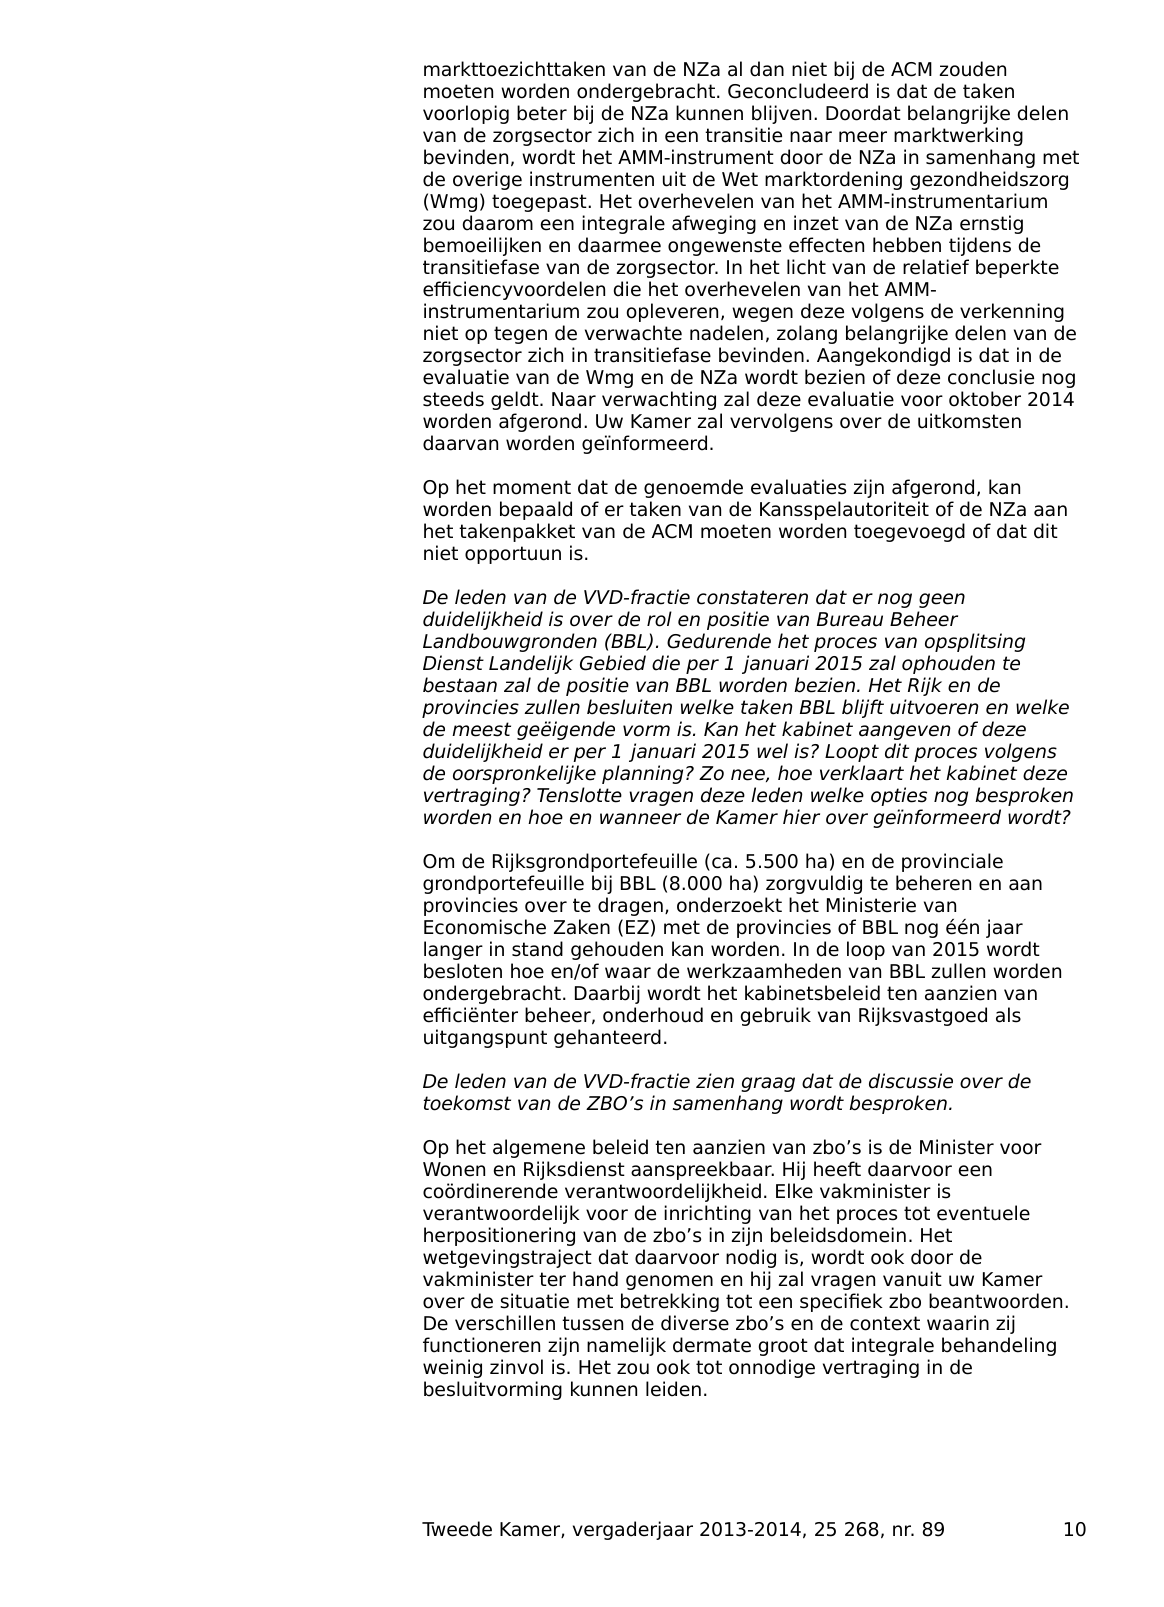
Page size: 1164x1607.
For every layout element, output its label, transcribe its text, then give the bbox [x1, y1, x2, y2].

text Op het moment dat de genoemde evaluaties zijn afgerond, kan worden bepaald of er taken van de Kansspelautoriteit of de NZa aan het takenpakket van de ACM moeten worden toegevoegd of dat dit niet opportuun is. [422, 477, 1087, 565]
text markttoezichttaken van de NZa al dan niet bij de ACM zouden moeten worden ondergebracht. Geconcludeerd is dat de taken voorlopig beter bij de NZa kunnen blijven. Doordat belangrijke delen van de zorgsector zich in een transitie naar meer marktwerking bevinden, wordt het AMM-instrument door de NZa in samenhang met de overige instrumenten uit de Wet marktordening gezondheidszorg (Wmg) toegepast. Het overhevelen van het AMM-instrumentarium zou daarom een integrale afweging en inzet van de NZa ernstig bemoeilijken en daarmee ongewenste effecten hebben tijdens de transitiefase van de zorgsector. In het licht van de relatief beperkte efficiencyvoordelen die het overhevelen van het AMM-instrumentarium zou opleveren, wegen deze volgens de verkenning niet op tegen de verwachte nadelen, zolang belangrijke delen van de zorgsector zich in transitiefase bevinden. Aangekondigd is dat in de evaluatie van de Wmg en de NZa wordt bezien of deze conclusie nog steeds geldt. Naar verwachting zal deze evaluatie voor oktober 2014 worden afgerond. Uw Kamer zal vervolgens over de uitkomsten daarvan worden geïnformeerd. [422, 59, 1087, 455]
text Om de Rijksgrondportefeuille (ca. 5.500 ha) en de provinciale grondportefeuille bij BBL (8.000 ha) zorgvuldig te beheren en aan provincies over te dragen, onderzoekt het Ministerie van Economische Zaken (EZ) met de provincies of BBL nog één jaar langer in stand gehouden kan worden. In de loop van 2015 wordt besloten hoe en/of waar de werkzaamheden van BBL zullen worden ondergebracht. Daarbij wordt het kabinetsbeleid ten aanzien van efficiënter beheer, onderhoud en gebruik van Rijksvastgoed als uitgangspunt gehanteerd. [422, 851, 1087, 1049]
text Op het algemene beleid ten aanzien van zbo’s is de Minister voor Wonen en Rijksdienst aanspreekbaar. Hij heeft daarvoor een coördinerende verantwoordelijkheid. Elke vakminister is verantwoordelijk voor de inrichting van het proces tot eventuele herpositionering van de zbo’s in zijn beleidsdomein. Het wetgevingstraject dat daarvoor nodig is, wordt ook door de vakminister ter hand genomen en hij zal vragen vanuit uw Kamer over de situatie met betrekking tot een specifiek zbo beantwoorden. De verschillen tussen de diverse zbo’s en de context waarin zij functioneren zijn namelijk dermate groot dat integrale behandeling weinig zinvol is. Het zou ook tot onnodige vertraging in de besluitvorming kunnen leiden. [422, 1137, 1087, 1401]
text De leden van de VVD-fractie zien graag dat de discussie over de toekomst van de ZBO’s in samenhang wordt besproken. [422, 1071, 1087, 1115]
text De leden van de VVD-fractie constateren dat er nog geen duidelijkheid is over de rol en positie van Bureau Beheer Landbouwgronden (BBL). Gedurende het proces van opsplitsing Dienst Landelijk Gebied die per 1 januari 2015 zal ophouden te bestaan zal de positie van BBL worden bezien. Het Rijk en de provincies zullen besluiten welke taken BBL blijft uitvoeren en welke de meest geëigende vorm is. Kan het kabinet aangeven of deze duidelijkheid er per 1 januari 2015 wel is? Loopt dit proces volgens de oorspronkelijke planning? Zo nee, hoe verklaart het kabinet deze vertraging? Tenslotte vragen deze leden welke opties nog besproken worden en hoe en wanneer de Kamer hier over geïnformeerd wordt? [422, 587, 1087, 829]
